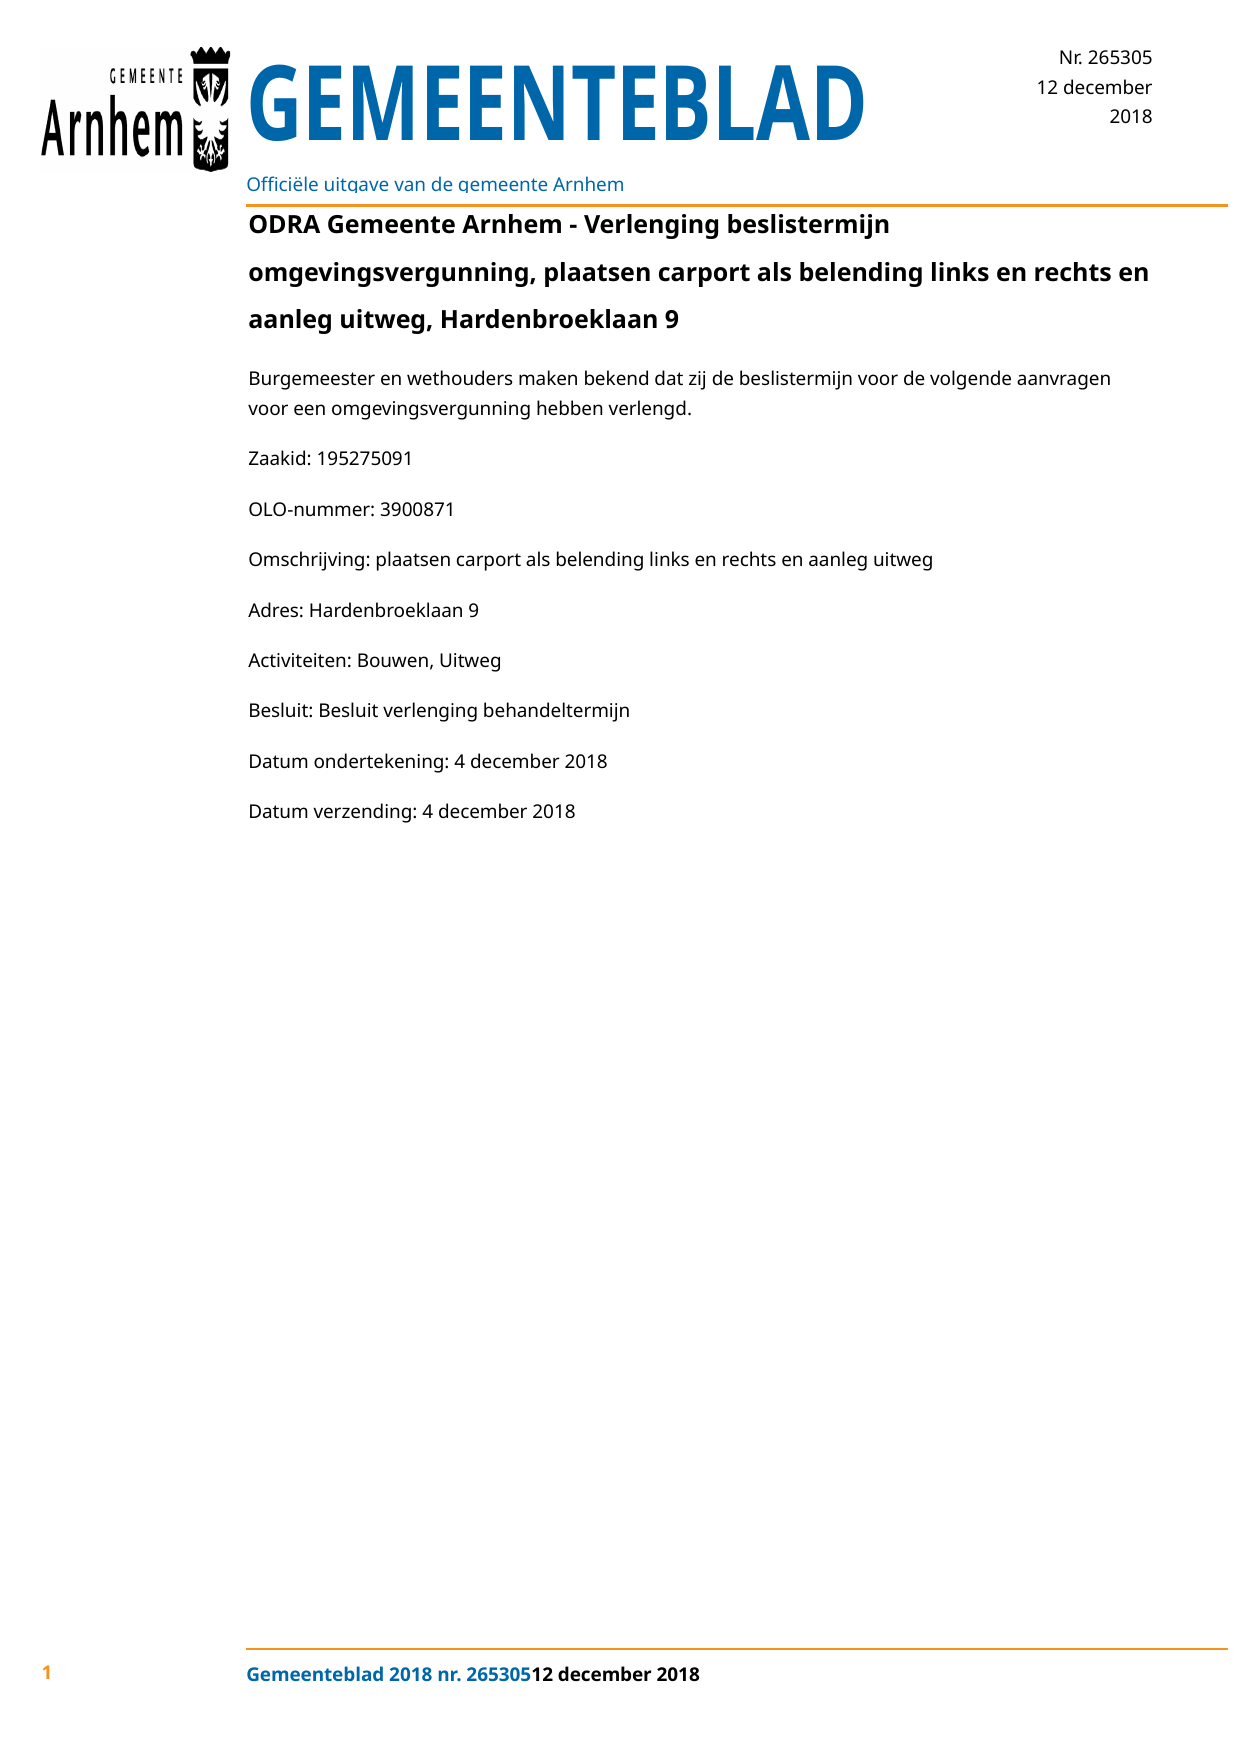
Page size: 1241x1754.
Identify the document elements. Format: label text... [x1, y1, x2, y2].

text Zaakid: 195275091 [248, 446, 1152, 471]
text OLO-nummer: 3900871 [248, 496, 1152, 522]
text Datum verzending: 4 december 2018 [248, 798, 1152, 824]
text Adres: Hardenbroeklaan 9 [248, 597, 1152, 622]
text Omschrijving: plaatsen carport als belending links en rechts en aanleg uitweg [248, 546, 1152, 572]
text Activiteiten: Bouwen, Uitweg [248, 647, 1152, 673]
text ODRA Gemeente Arnhem - Verlenging beslistermijn omgevingsvergunning, plaatsen carport als belending links en rechts en aanleg uitweg, Hardenbroeklaan 9 [248, 207, 1152, 336]
picture [41, 47, 231, 172]
text Burgemeester en wethouders maken bekend dat zij de beslistermijn voor de volgende aanvragen voor een omgevingsvergunning hebben verlengd. [248, 366, 1152, 421]
text Datum ondertekening: 4 december 2018 [248, 748, 1152, 774]
text Besluit: Besluit verlenging behandeltermijn [248, 698, 1152, 723]
